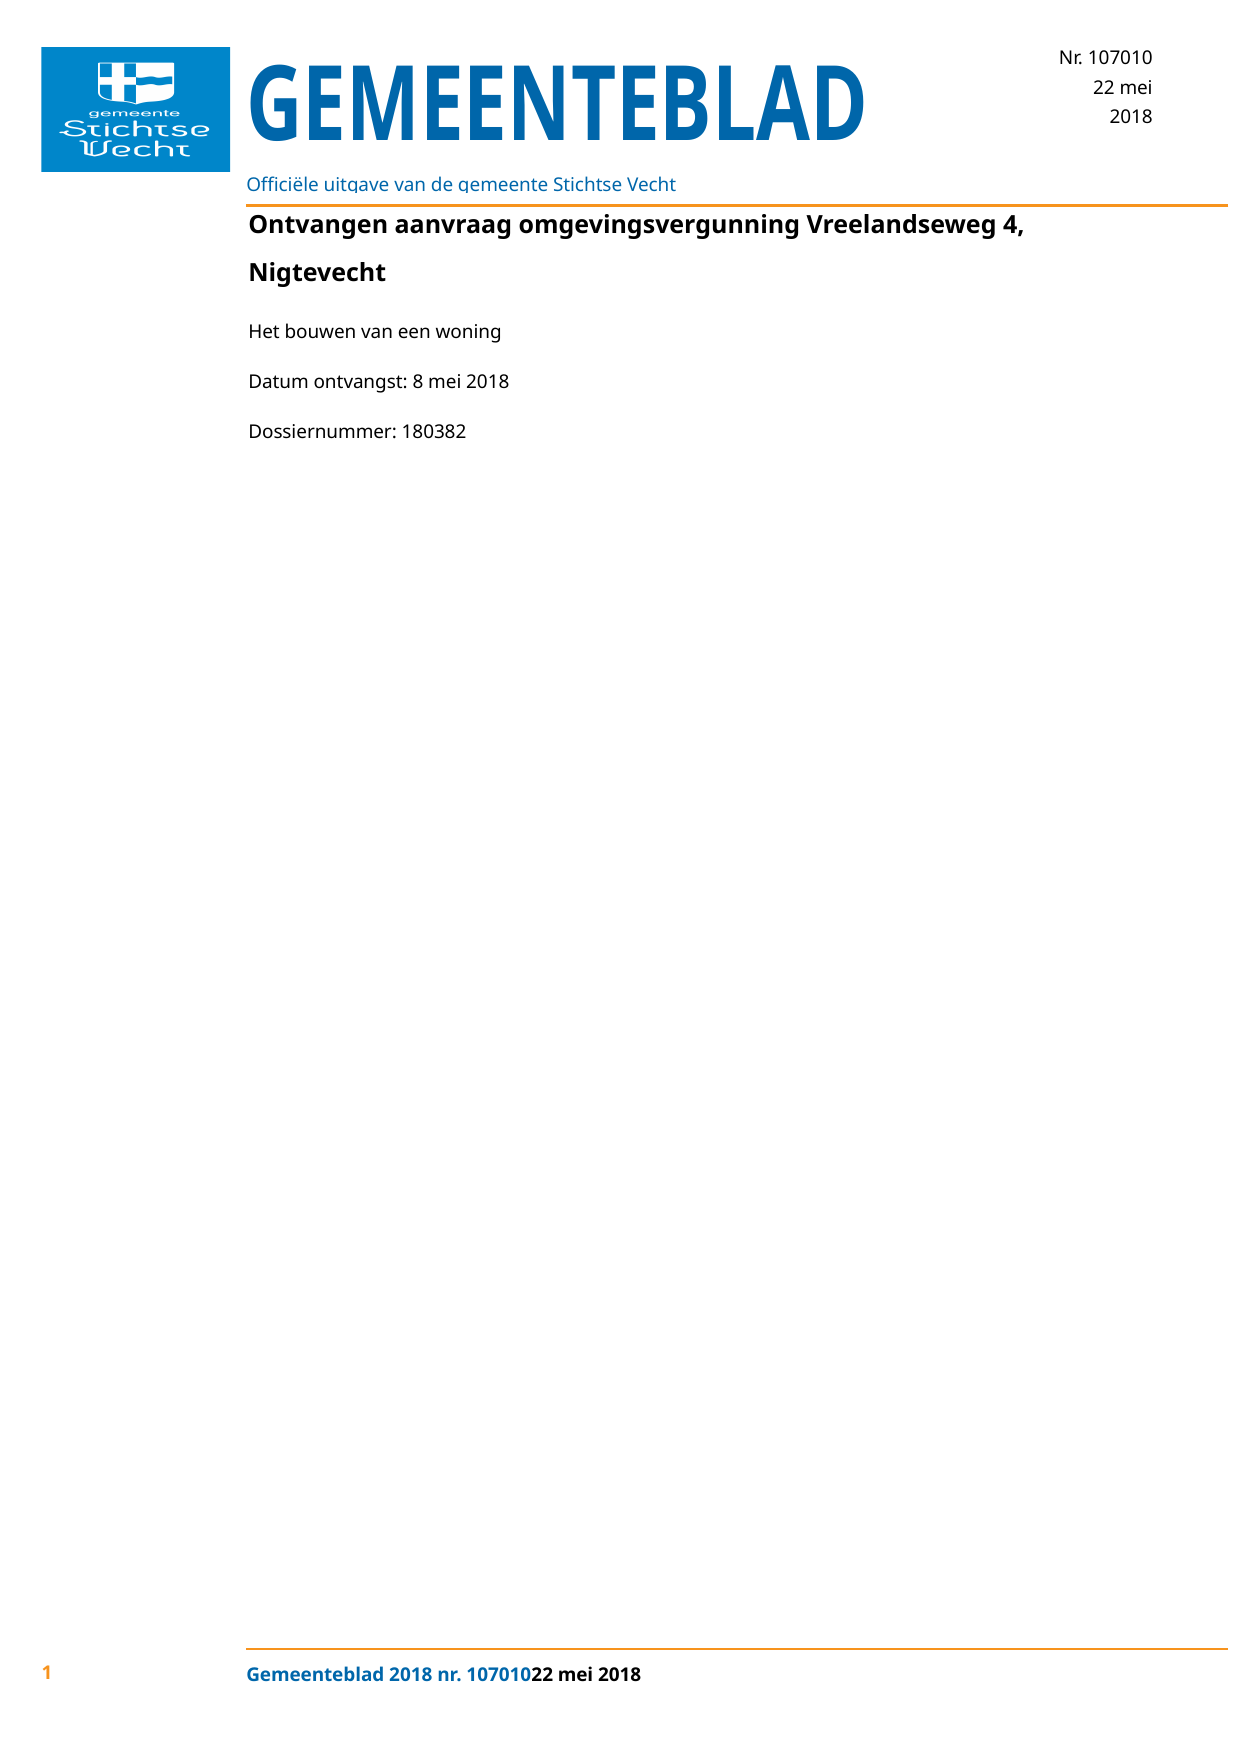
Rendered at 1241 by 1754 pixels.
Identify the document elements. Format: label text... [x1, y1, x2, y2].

text Ontvangen aanvraag omgevingsvergunning Vreelandseweg 4, Nigtevecht [248, 207, 1152, 288]
picture [137, 63, 174, 103]
picture [99, 63, 135, 101]
text Het bouwen van een woning [248, 318, 1152, 344]
text Datum ontvangst: 8 mei 2018 [248, 368, 1152, 394]
text Dossiernummer: 180382 [248, 419, 1152, 444]
